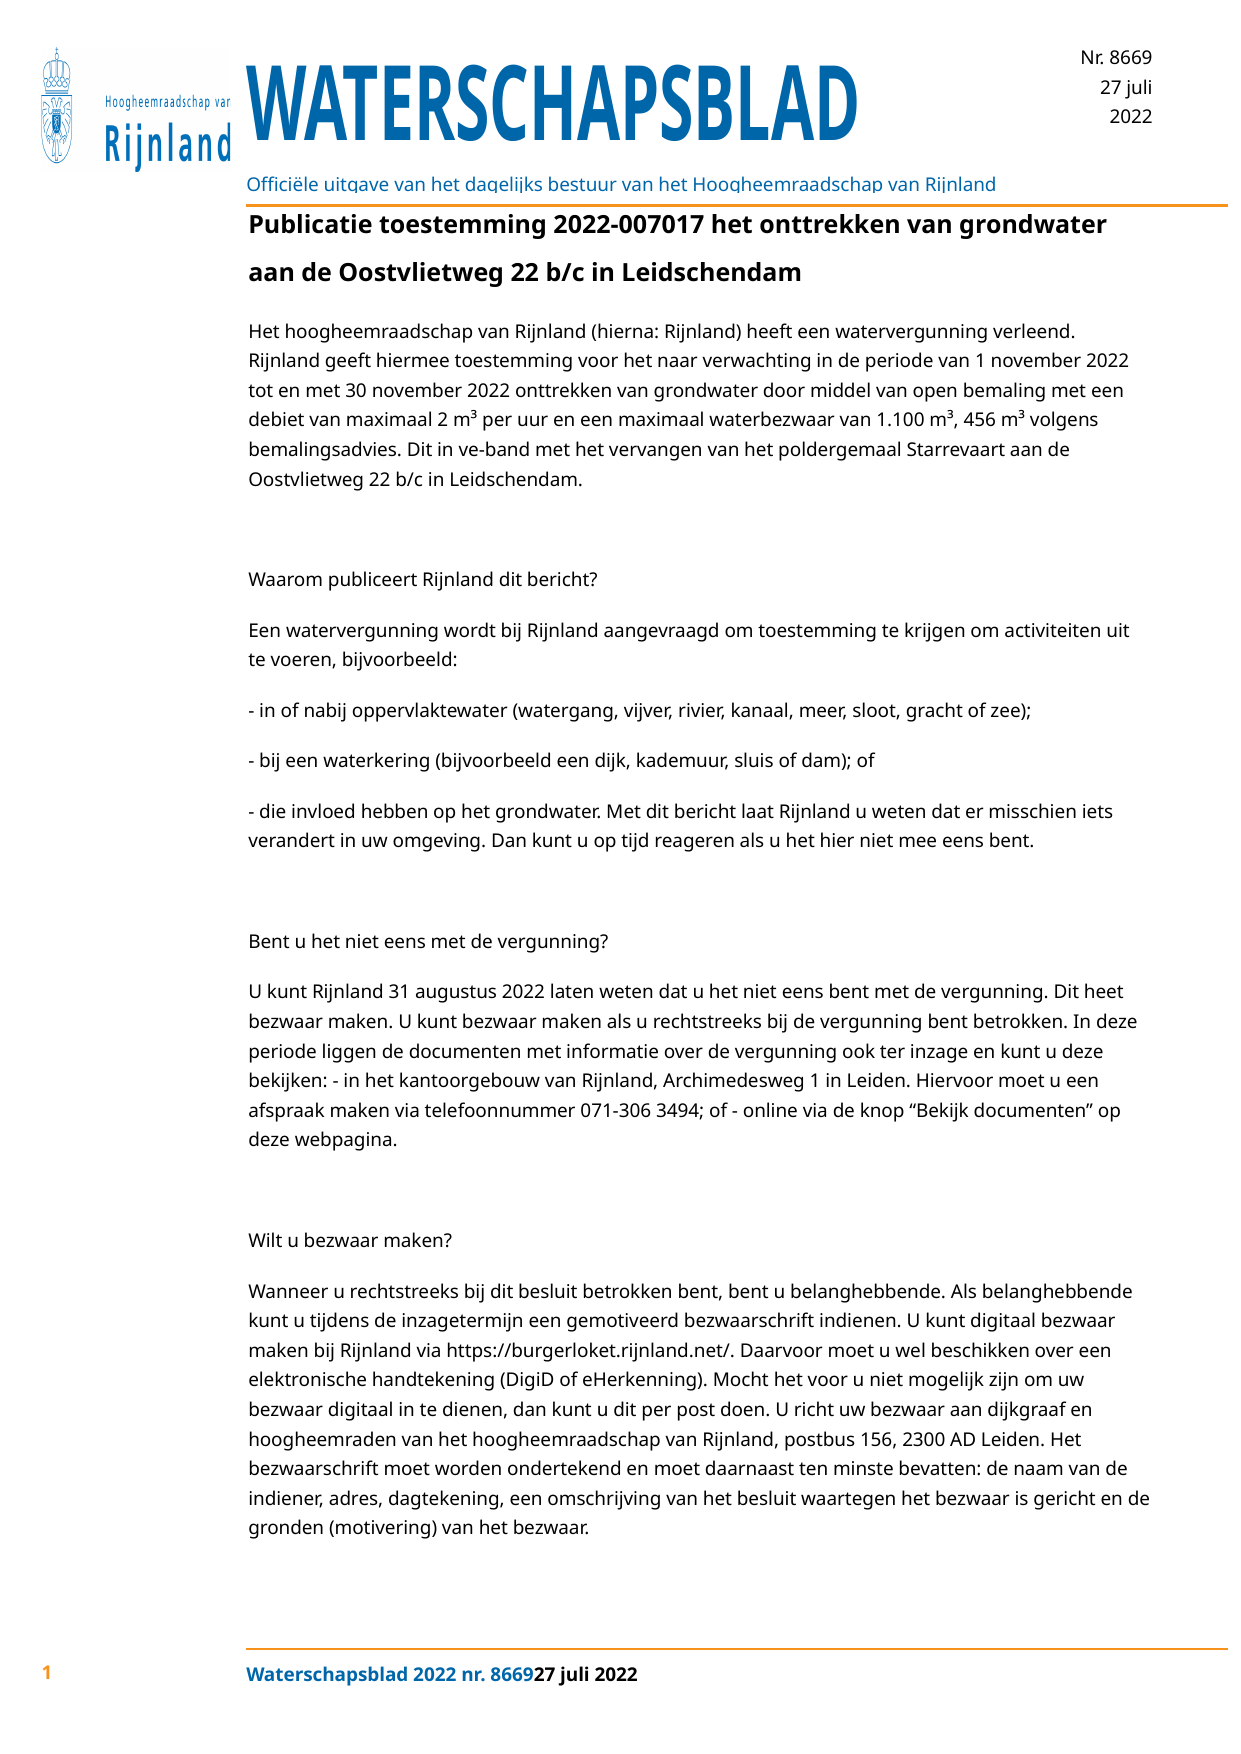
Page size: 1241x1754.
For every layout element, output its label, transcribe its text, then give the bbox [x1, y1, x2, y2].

text - die invloed hebben op het grondwater. Met dit bericht laat Rijnland u weten dat er misschien iets verandert in uw omgeving. Dan kunt u op tijd reageren als u het hier niet mee eens bent. [248, 798, 1152, 853]
text Bent u het niet eens met de vergunning? [248, 928, 1152, 954]
text Het hoogheemraadschap van Rijnland (hierna: Rijnland) heeft een watervergunning verleend. Rijnland geeft hiermee toestemming voor het naar verwachting in de periode van 1 november 2022 tot en met 30 november 2022 onttrekken van grondwater door middel van open bemaling met een debiet van maximaal 2 m³ per uur en een maximaal waterbezwaar van 1.100 m³, 456 m³ volgens bemalingsadvies. Dit in ve-band met het vervangen van het poldergemaal Starrevaart aan de Oostvlietweg 22 b/c in Leidschendam. [248, 318, 1152, 492]
text Een watervergunning wordt bij Rijnland aangevraagd om toestemming te krijgen om activiteiten uit te voeren, bijvoorbeeld: [248, 617, 1152, 672]
text Publicatie toestemming 2022-007017 het onttrekken van grondwater aan de Oostvlietweg 22 b/c in Leidschendam [248, 207, 1152, 288]
text Waarom publiceert Rijnland dit bericht? [248, 567, 1152, 592]
text U kunt Rijnland 31 augustus 2022 laten weten dat u het niet eens bent met de vergunning. Dit heet bezwaar maken. U kunt bezwaar maken als u rechtstreeks bij de vergunning bent betrokken. In deze periode liggen de documenten met informatie over de vergunning ook ter inzage en kunt u deze bekijken: - in het kantoorgebouw van Rijnland, Archimedesweg 1 in Leiden. Hiervoor moet u een afspraak maken via telefoonnummer 071-306 3494; of - online via de knop “Bekijk documenten” op deze webpagina. [248, 979, 1152, 1152]
text - in of nabij oppervlaktewater (watergang, vijver, rivier, kanaal, meer, sloot, gracht of zee); [248, 697, 1152, 723]
text - bij een waterkering (bijvoorbeeld een dijk, kademuur, sluis of dam); of [248, 747, 1152, 773]
text Wilt u bezwaar maken? [248, 1227, 1152, 1253]
text Wanneer u rechtstreeks bij dit besluit betrokken bent, bent u belanghebbende. Als belanghebbende kunt u tijdens de inzagetermijn een gemotiveerd bezwaarschrift indienen. U kunt digitaal bezwaar maken bij Rijnland via https://burgerloket.rijnland.net/. Daarvoor moet u wel beschikken over een elektronische handtekening (DigiD of eHerkenning). Mocht het voor u niet mogelijk zijn om uw bezwaar digitaal in te dienen, dan kunt u dit per post doen. U richt uw bezwaar aan dijkgraaf en hoogheemraden van het hoogheemraadschap van Rijnland, postbus 156, 2300 AD Leiden. Het bezwaarschrift moet worden ondertekend en moet daarnaast ten minste bevatten: de naam van de indiener, adres, dagtekening, een omschrijving van het besluit waartegen het bezwaar is gericht en de gronden (motivering) van het bezwaar. [248, 1278, 1152, 1540]
picture [41, 47, 231, 172]
